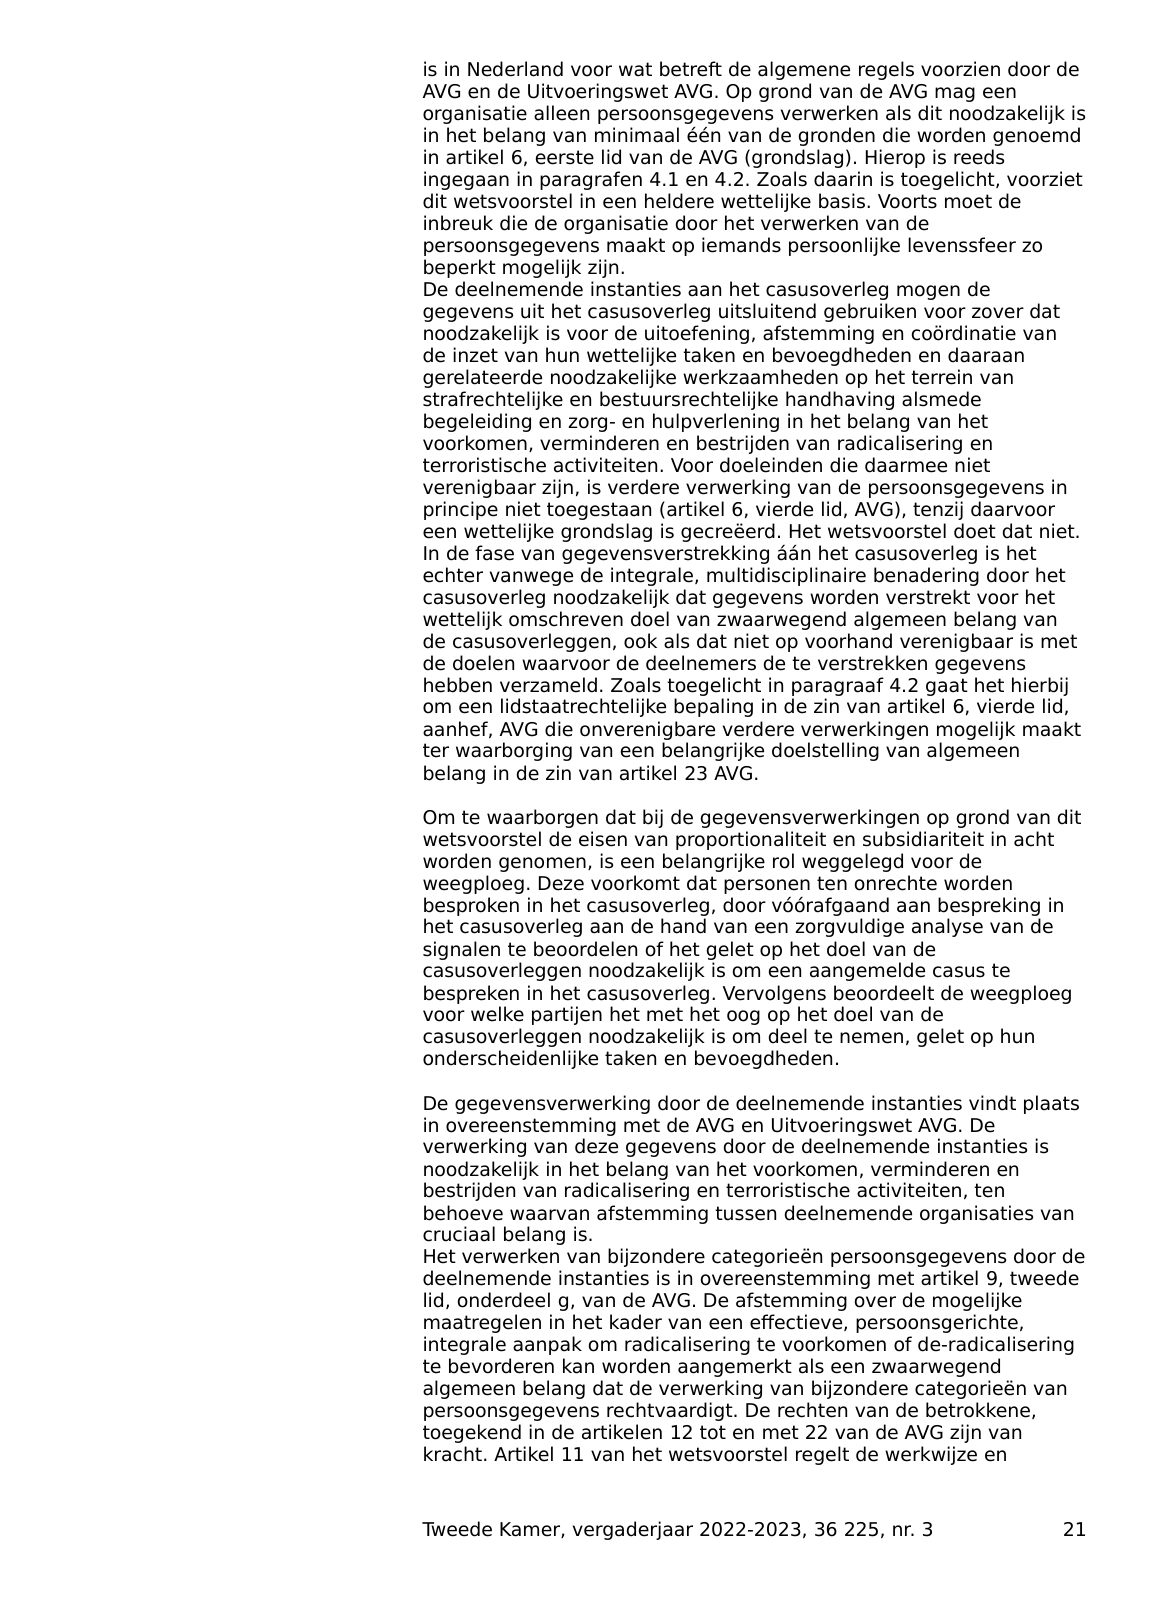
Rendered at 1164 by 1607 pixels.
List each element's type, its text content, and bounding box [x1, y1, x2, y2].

text is in Nederland voor wat betreft de algemene regels voorzien door de AVG en de Uitvoeringswet AVG. Op grond van de AVG mag een organisatie alleen persoonsgegevens verwerken als dit noodzakelijk is in het belang van minimaal één van de gronden die worden genoemd in artikel 6, eerste lid van de AVG (grondslag). Hierop is reeds ingegaan in paragrafen 4.1 en 4.2. Zoals daarin is toegelicht, voorziet dit wetsvoorstel in een heldere wettelijke basis. Voorts moet de inbreuk die de organisatie door het verwerken van de persoonsgegevens maakt op iemands persoonlijke levenssfeer zo beperkt mogelijk zijn. [422, 59, 1087, 279]
text Om te waarborgen dat bij de gegevensverwerkingen op grond van dit wetsvoorstel de eisen van proportionaliteit en subsidiariteit in acht worden genomen, is een belangrijke rol weggelegd voor de weegploeg. Deze voorkomt dat personen ten onrechte worden besproken in het casusoverleg, door vóórafgaand aan bespreking in het casusoverleg aan de hand van een zorgvuldige analyse van de signalen te beoordelen of het gelet op het doel van de casusoverleggen noodzakelijk is om een aangemelde casus te bespreken in het casusoverleg. Vervolgens beoordeelt de weegploeg voor welke partijen het met het oog op het doel van de casusoverleggen noodzakelijk is om deel te nemen, gelet op hun onderscheidenlijke taken en bevoegdheden. [422, 807, 1087, 1070]
text Het verwerken van bijzondere categorieën persoonsgegevens door de deelnemende instanties is in overeenstemming met artikel 9, tweede lid, onderdeel g, van de AVG. De afstemming over de mogelijke maatregelen in het kader van een effectieve, persoonsgerichte, integrale aanpak om radicalisering te voorkomen of de-radicalisering te bevorderen kan worden aangemerkt als een zwaarwegend algemeen belang dat de verwerking van bijzondere categorieën van persoonsgegevens rechtvaardigt. De rechten van de betrokkene, toegekend in de artikelen 12 tot en met 22 van de AVG zijn van kracht. Artikel 11 van het wetsvoorstel regelt de werkwijze en [422, 1246, 1087, 1466]
text De gegevensverwerking door de deelnemende instanties vindt plaats in overeenstemming met de AVG en Uitvoeringswet AVG. De verwerking van deze gegevens door de deelnemende instanties is noodzakelijk in het belang van het voorkomen, verminderen en bestrijden van radicalisering en terroristische activiteiten, ten behoeve waarvan afstemming tussen deelnemende organisaties van cruciaal belang is. [422, 1092, 1087, 1246]
text De deelnemende instanties aan het casusoverleg mogen de gegevens uit het casusoverleg uitsluitend gebruiken voor zover dat noodzakelijk is voor de uitoefening, afstemming en coördinatie van de inzet van hun wettelijke taken en bevoegdheden en daaraan gerelateerde noodzakelijke werkzaamheden op het terrein van strafrechtelijke en bestuursrechtelijke handhaving alsmede begeleiding en zorg- en hulpverlening in het belang van het voorkomen, verminderen en bestrijden van radicalisering en terroristische activiteiten. Voor doeleinden die daarmee niet verenigbaar zijn, is verdere verwerking van de persoonsgegevens in principe niet toegestaan (artikel 6, vierde lid, AVG), tenzij daarvoor een wettelijke grondslag is gecreëerd. Het wetsvoorstel doet dat niet. In de fase van gegevensverstrekking áán het casusoverleg is het echter vanwege de integrale, multidisciplinaire benadering door het casusoverleg noodzakelijk dat gegevens worden verstrekt voor het wettelijk omschreven doel van zwaarwegend algemeen belang van de casusoverleggen, ook als dat niet op voorhand verenigbaar is met de doelen waarvoor de deelnemers de te verstrekken gegevens hebben verzameld. Zoals toegelicht in paragraaf 4.2 gaat het hierbij om een lidstaatrechtelijke bepaling in de zin van artikel 6, vierde lid, aanhef, AVG die onverenigbare verdere verwerkingen mogelijk maakt ter waarborging van een belangrijke doelstelling van algemeen belang in de zin van artikel 23 AVG. [422, 279, 1087, 784]
